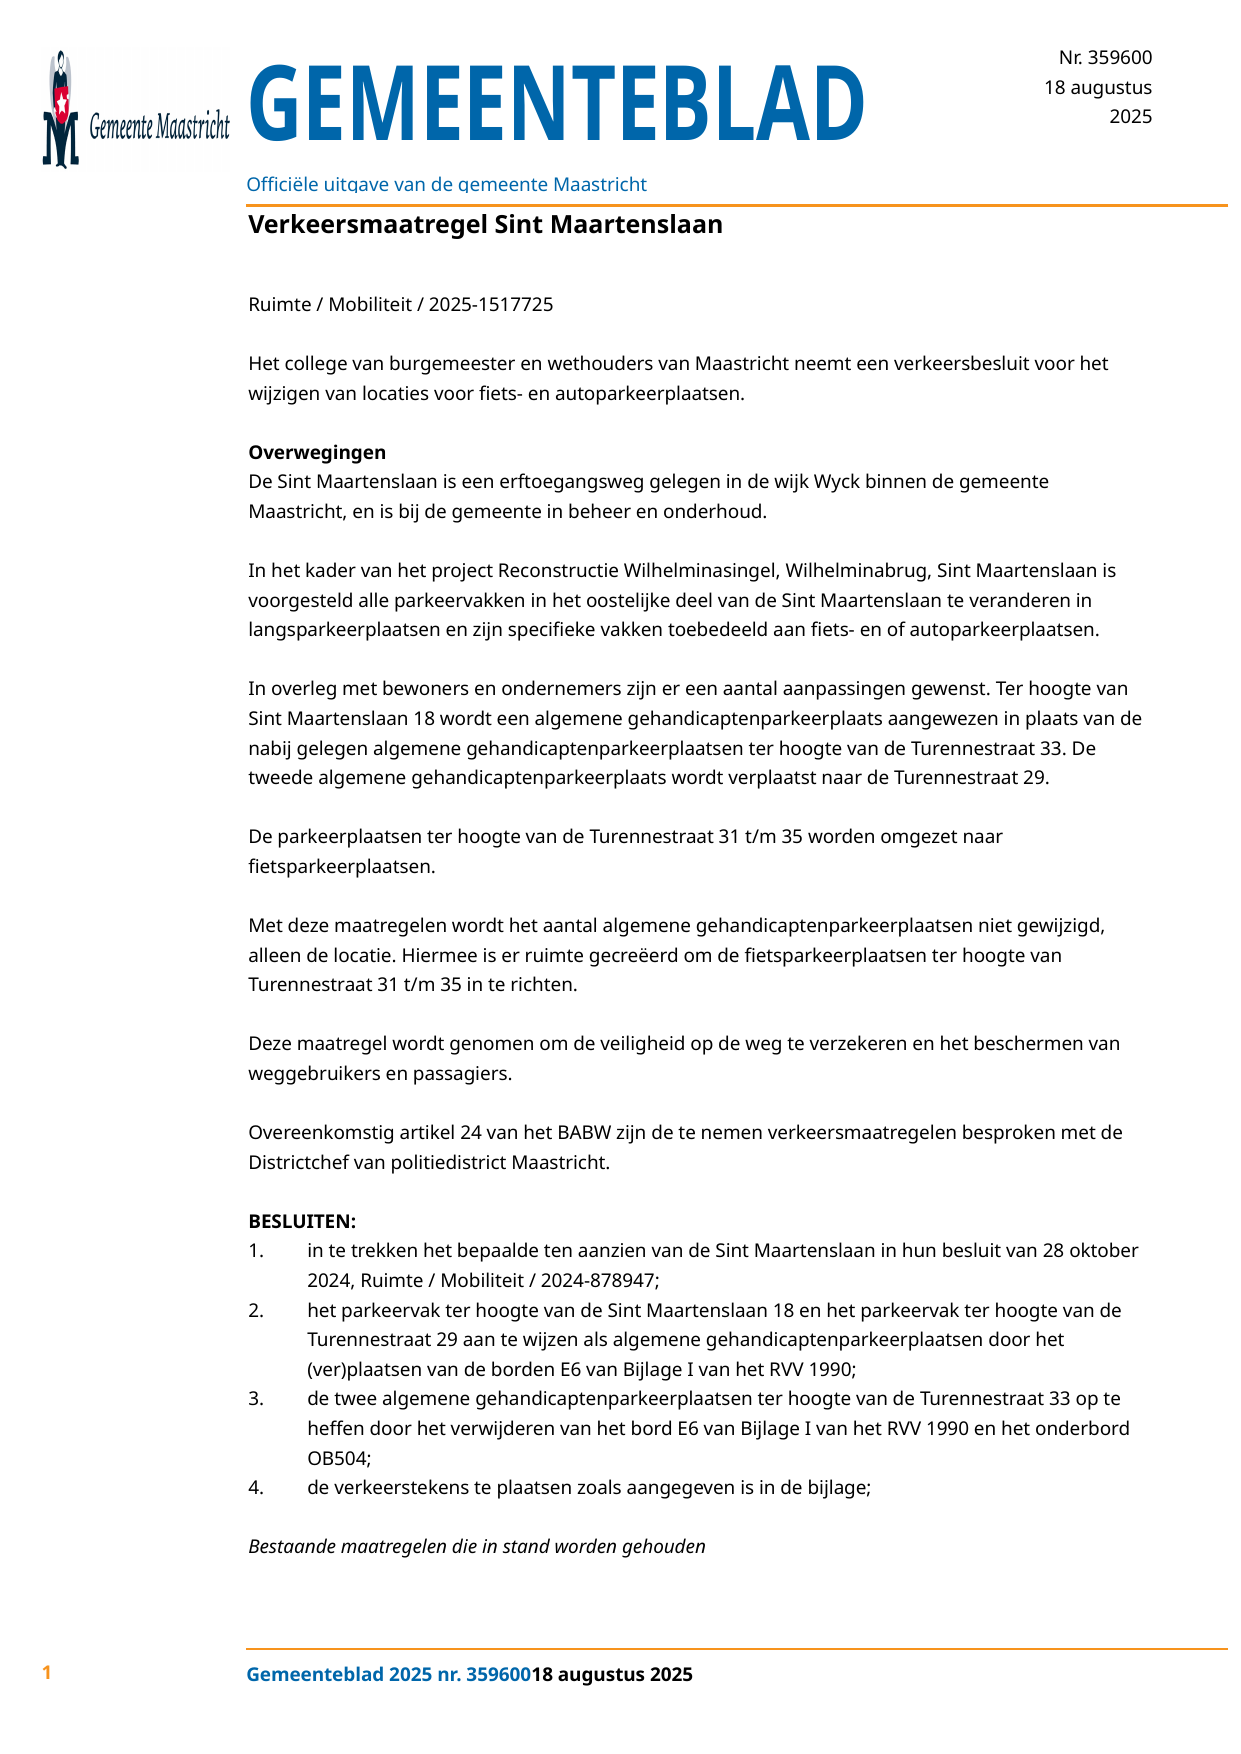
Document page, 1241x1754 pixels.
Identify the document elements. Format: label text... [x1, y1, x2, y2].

text Deze maatregel wordt genomen om de veiligheid op de weg te verzekeren en het beschermen van weggebruikers en passagiers. [248, 1031, 1152, 1086]
text In overleg met bewoners en ondernemers zijn er een aantal aanpassingen gewenst. Ter hoogte van Sint Maartenslaan 18 wordt een algemene gehandicaptenparkeerplaats aangewezen in plaats van de nabij gelegen algemene gehandicaptenparkeerplaatsen ter hoogte van de Turennestraat 33. De tweede algemene gehandicaptenparkeerplaats wordt verplaatst naar de Turennestraat 29. [248, 676, 1152, 790]
list het parkeervak ter hoogte van de Sint Maartenslaan 18 en het parkeervak ter hoogte van de Turennestraat 29 aan te wijzen als algemene gehandicaptenparkeerplaatsen door het (ver)plaatsen van de borden E6 van Bijlage I van het RVV 1990; [248, 1297, 1152, 1382]
text De parkeerplaatsen ter hoogte van de Turennestraat 31 t/m 35 worden omgezet naar fietsparkeerplaatsen. [248, 823, 1152, 879]
picture [41, 47, 231, 172]
text Overeenkomstig artikel 24 van het BABW zijn de te nemen verkeersmaatregelen besproken met de Districtchef van politiedistrict Maastricht. [248, 1119, 1152, 1175]
text Verkeersmaatregel Sint Maartenslaan [248, 207, 1152, 241]
text Overwegingen [248, 439, 1152, 465]
list de verkeerstekens te plaatsen zoals aangegeven is in de bijlage; [248, 1474, 1152, 1500]
text De Sint Maartenslaan is een erftoegangsweg gelegen in de wijk Wyck binnen de gemeente Maastricht, en is bij de gemeente in beheer en onderhoud. [248, 468, 1152, 524]
text Met deze maatregelen wordt het aantal algemene gehandicaptenparkeerplaatsen niet gewijzigd, alleen de locatie. Hiermee is er ruimte gecreëerd om de fietsparkeerplaatsen ter hoogte van Turennestraat 31 t/m 35 in te richten. [248, 912, 1152, 997]
text Het college van burgemeester en wethouders van Maastricht neemt een verkeersbesluit voor het wijzigen van locaties voor fiets- en autoparkeerplaatsen. [248, 350, 1152, 406]
list de twee algemene gehandicaptenparkeerplaatsen ter hoogte van de Turennestraat 33 op te heffen door het verwijderen van het bord E6 van Bijlage I van het RVV 1990 en het onderbord OB504; [248, 1386, 1152, 1471]
text In het kader van het project Reconstructie Wilhelminasingel, Wilhelminabrug, Sint Maartenslaan is voorgesteld alle parkeervakken in het oostelijke deel van de Sint Maartenslaan te veranderen in langsparkeerplaatsen en zijn specifieke vakken toebedeeld aan fiets- en of autoparkeerplaatsen. [248, 557, 1152, 642]
text Ruimte / Mobiliteit / 2025-1517725 [248, 291, 1152, 317]
text Bestaande maatregelen die in stand worden gehouden [248, 1533, 1152, 1559]
text BESLUITEN: [248, 1208, 1152, 1234]
list in te trekken het bepaalde ten aanzien van de Sint Maartenslaan in hun besluit van 28 oktober 2024, Ruimte / Mobiliteit / 2024-878947; [248, 1238, 1152, 1293]
